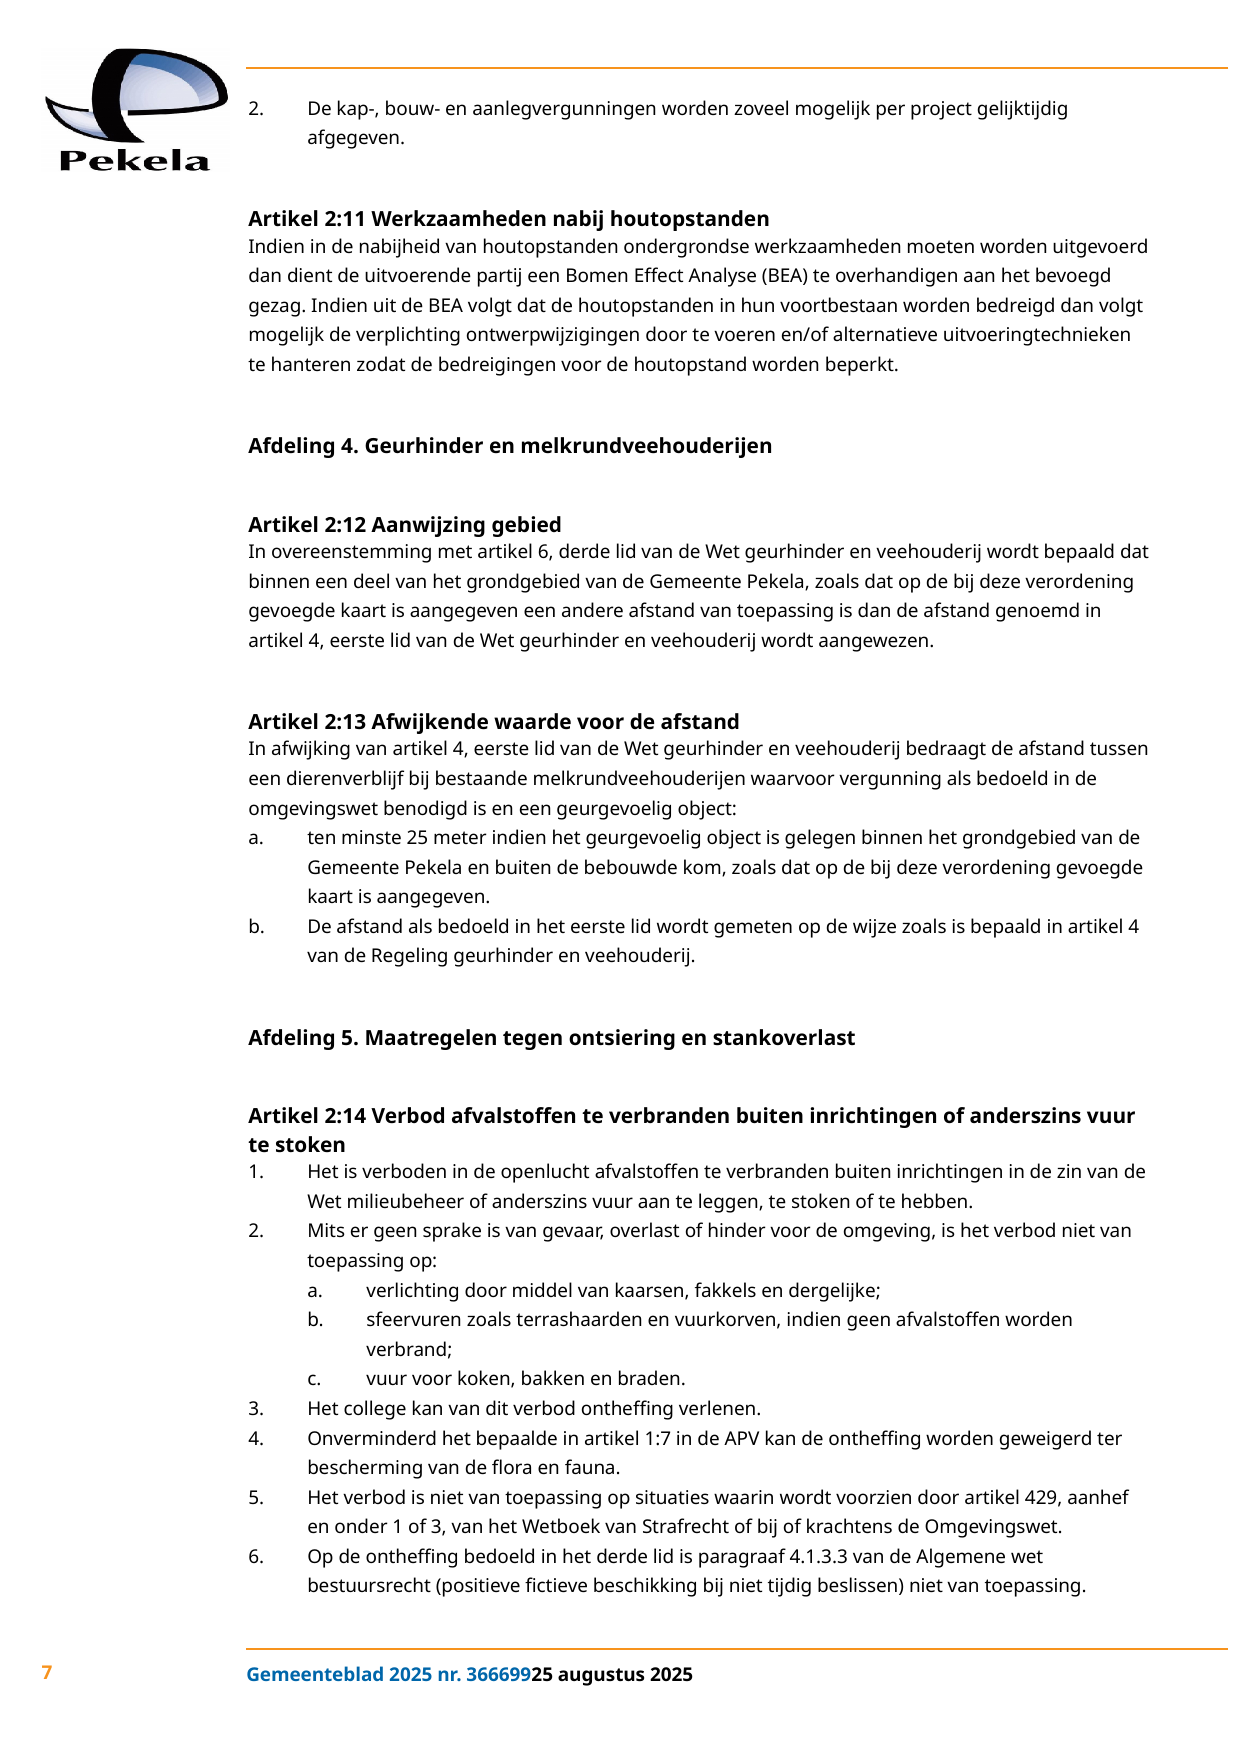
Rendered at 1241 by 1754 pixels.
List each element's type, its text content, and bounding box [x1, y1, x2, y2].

list Op de ontheffing bedoeld in het derde lid is paragraaf 4.1.3.3 van de Algemene wet bestuursrecht (positieve fictieve beschikking bij niet tijdig beslissen) niet van toepassing. [248, 1543, 1152, 1598]
text Indien in de nabijheid van houtopstanden ondergrondse werkzaamheden moeten worden uitgevoerd dan dient de uitvoerende partij een Bomen Effect Analyse (BEA) te overhandigen aan het bevoegd gezag. Indien uit de BEA volgt dat de houtopstanden in hun voortbestaan worden bedreigd dan volgt mogelijk de verplichting ontwerpwijzigingen door te voeren en/of alternatieve uitvoeringtechnieken te hanteren zodat de bedreigingen voor de houtopstand worden beperkt. [248, 233, 1152, 377]
text Afdeling 4. Geurhinder en melkrundveehouderijen [248, 431, 1152, 459]
text Artikel 2:14 Verbod afvalstoffen te verbranden buiten inrichtingen of anderszins vuur te stoken [248, 1102, 1152, 1158]
list Het verbod is niet van toepassing op situaties waarin wordt voorzien door artikel 429, aanhef en onder 1 of 3, van het Wetboek van Strafrecht of bij of krachtens de Omgevingswet. [248, 1484, 1152, 1539]
text In afwijking van artikel 4, eerste lid van de Wet geurhinder en veehouderij bedraagt de afstand tussen een dierenverblijf bij bestaande melkrundveehouderijen waarvoor vergunning als bedoeld in de omgevingswet benodigd is en een geurgevoelig object: [248, 736, 1152, 821]
text Afdeling 5. Maatregelen tegen ontsiering en stankoverlast [248, 1023, 1152, 1051]
list De afstand als bedoeld in het eerste lid wordt gemeten op de wijze zoals is bepaald in artikel 4 van de Regeling geurhinder en veehouderij. [248, 913, 1152, 968]
list De kap-, bouw- en aanlegvergunningen worden zoveel mogelijk per project gelijktijdig afgegeven. [248, 95, 1152, 150]
text In overeenstemming met artikel 6, derde lid van de Wet geurhinder en veehouderij wordt bepaald dat binnen een deel van het grondgebied van de Gemeente Pekela, zoals dat op de bij deze verordening gevoegde kaart is aangegeven een andere afstand van toepassing is dan de afstand genoemd in artikel 4, eerste lid van de Wet geurhinder en veehouderij wordt aangewezen. [248, 538, 1152, 653]
list ten minste 25 meter indien het geurgevoelig object is gelegen binnen het grondgebied van de Gemeente Pekela en buiten de bebouwde kom, zoals dat op de bij deze verordening gevoegde kaart is aangegeven. [248, 824, 1152, 909]
list vuur voor koken, bakken en braden. [307, 1366, 1152, 1391]
list Het college kan van dit verbod ontheffing verlenen. [248, 1395, 1152, 1421]
list sfeervuren zoals terrashaarden en vuurkorven, indien geen afvalstoffen worden verbrand; [307, 1306, 1152, 1362]
list verlichting door middel van kaarsen, fakkels en dergelijke; [307, 1277, 1152, 1302]
list Onverminderd het bepaalde in artikel 1:7 in de APV kan de ontheffing worden geweigerd ter bescherming van de flora en fauna. [248, 1425, 1152, 1480]
text Artikel 2:12 Aanwijzing gebied [248, 510, 1152, 538]
text Artikel 2:13 Afwijkende waarde voor de afstand [248, 707, 1152, 736]
picture [41, 47, 231, 172]
text Artikel 2:11 Werkzaamheden nabij houtopstanden [248, 204, 1152, 233]
list Mits er geen sprake is van gevaar, overlast of hinder voor de omgeving, is het verbod niet van toepassing op: [248, 1218, 1152, 1273]
list Het is verboden in de openlucht afvalstoffen te verbranden buiten inrichtingen in de zin van de Wet milieubeheer of anderszins vuur aan te leggen, te stoken of te hebben. [248, 1158, 1152, 1214]
